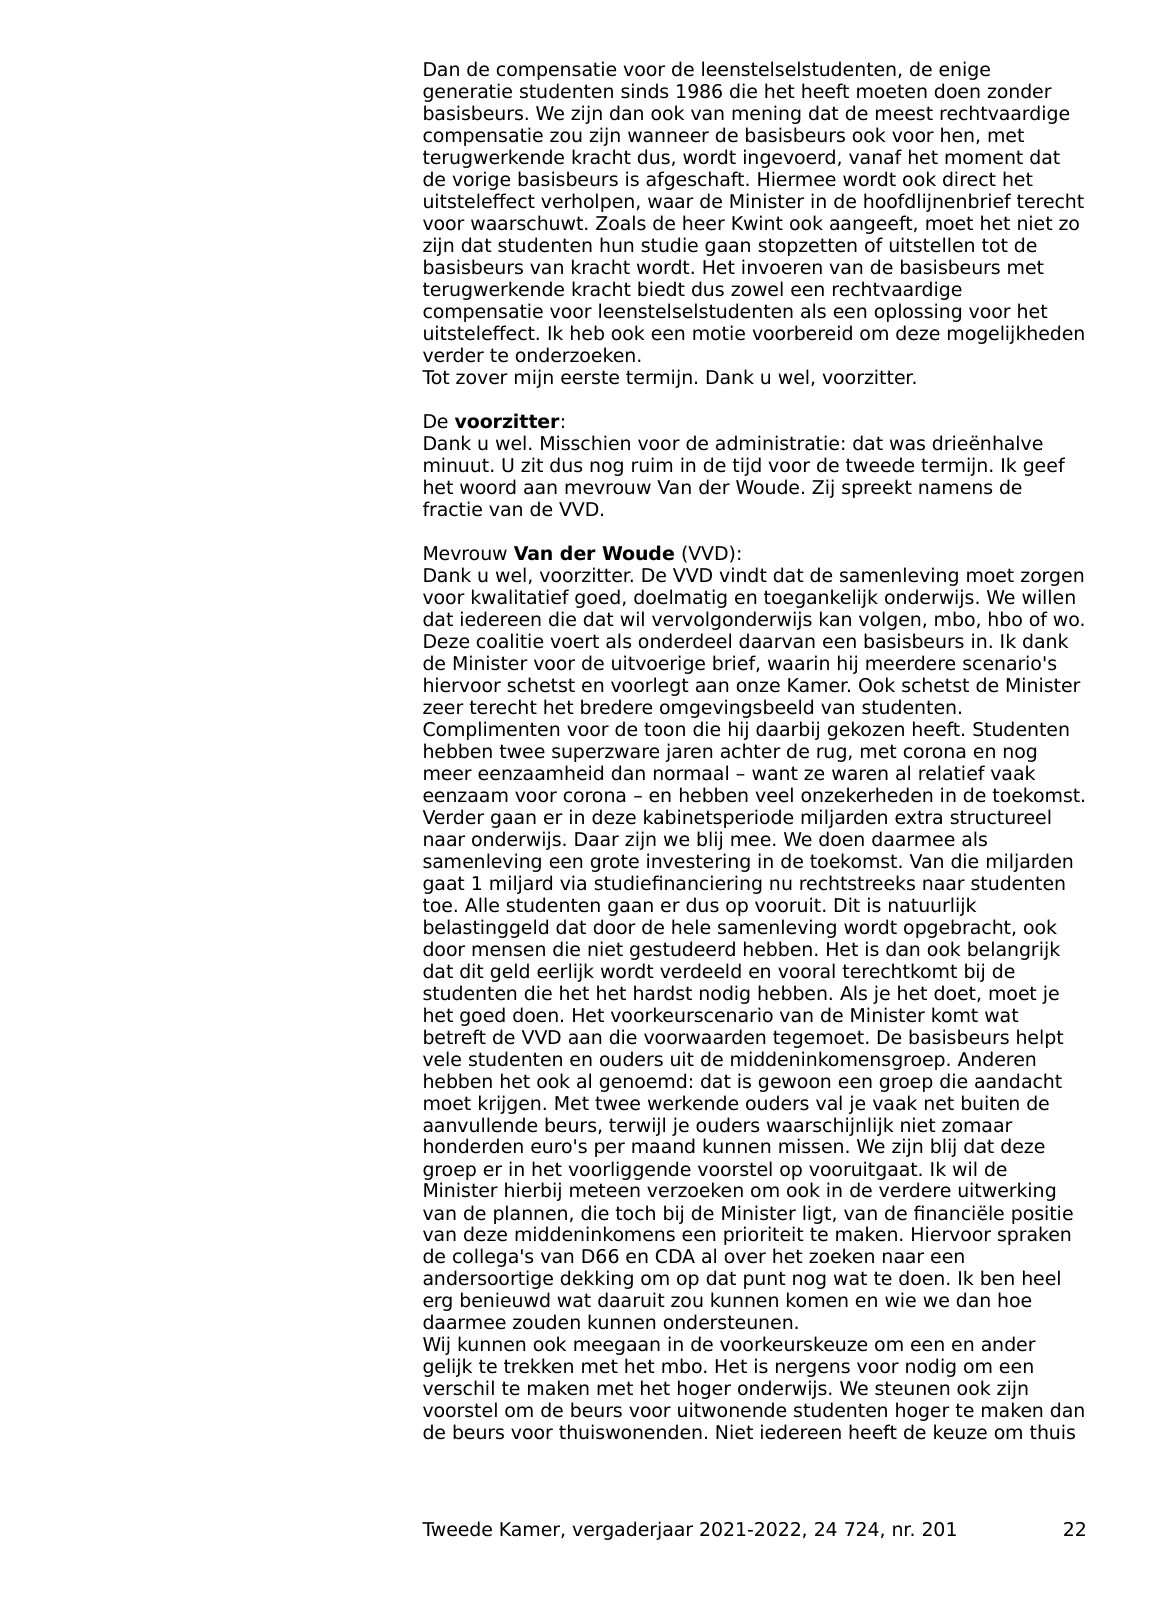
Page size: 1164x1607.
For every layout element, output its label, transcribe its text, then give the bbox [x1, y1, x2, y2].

text Mevrouw Van der Woude (VVD): [422, 543, 1087, 565]
text Wij kunnen ook meegaan in de voorkeurskeuze om een en ander gelijk te trekken met het mbo. Het is nergens voor nodig om een verschil te maken met het hoger onderwijs. We steunen ook zijn voorstel om de beurs voor uitwonende studenten hoger te maken dan de beurs voor thuiswonenden. Niet iedereen heeft de keuze om thuis [422, 1334, 1087, 1444]
text Dan de compensatie voor de leenstelselstudenten, de enige generatie studenten sinds 1986 die het heeft moeten doen zonder basisbeurs. We zijn dan ook van mening dat de meest rechtvaardige compensatie zou zijn wanneer de basisbeurs ook voor hen, met terugwerkende kracht dus, wordt ingevoerd, vanaf het moment dat de vorige basisbeurs is afgeschaft. Hiermee wordt ook direct het uitsteleffect verholpen, waar de Minister in de hoofdlijnenbrief terecht voor waarschuwt. Zoals de heer Kwint ook aangeeft, moet het niet zo zijn dat studenten hun studie gaan stopzetten of uitstellen tot de basisbeurs van kracht wordt. Het invoeren van de basisbeurs met terugwerkende kracht biedt dus zowel een rechtvaardige compensatie voor leenstelselstudenten als een oplossing voor het uitsteleffect. Ik heb ook een motie voorbereid om deze mogelijkheden verder te onderzoeken. [422, 59, 1087, 367]
text Dank u wel. Misschien voor de administratie: dat was drieënhalve minuut. U zit dus nog ruim in de tijd voor de tweede termijn. Ik geef het woord aan mevrouw Van der Woude. Zij spreekt namens de fractie van de VVD. [422, 433, 1087, 521]
text Verder gaan er in deze kabinetsperiode miljarden extra structureel naar onderwijs. Daar zijn we blij mee. We doen daarmee als samenleving een grote investering in de toekomst. Van die miljarden gaat 1 miljard via studiefinanciering nu rechtstreeks naar studenten toe. Alle studenten gaan er dus op vooruit. Dit is natuurlijk belastinggeld dat door de hele samenleving wordt opgebracht, ook door mensen die niet gestudeerd hebben. Het is dan ook belangrijk dat dit geld eerlijk wordt verdeeld en vooral terechtkomt bij de studenten die het het hardst nodig hebben. Als je het doet, moet je het goed doen. Het voorkeurscenario van de Minister komt wat betreft de VVD aan die voorwaarden tegemoet. De basisbeurs helpt vele studenten en ouders uit de middeninkomensgroep. Anderen hebben het ook al genoemd: dat is gewoon een groep die aandacht moet krijgen. Met twee werkende ouders val je vaak net buiten de aanvullende beurs, terwijl je ouders waarschijnlijk niet zomaar honderden euro's per maand kunnen missen. We zijn blij dat deze groep er in het voorliggende voorstel op vooruitgaat. Ik wil de Minister hierbij meteen verzoeken om ook in de verdere uitwerking van de plannen, die toch bij de Minister ligt, van de financiële positie van deze middeninkomens een prioriteit te maken. Hiervoor spraken de collega's van D66 en CDA al over het zoeken naar een andersoortige dekking om op dat punt nog wat te doen. Ik ben heel erg benieuwd wat daaruit zou kunnen komen en wie we dan hoe daarmee zouden kunnen ondersteunen. [422, 807, 1087, 1334]
text Tot zover mijn eerste termijn. Dank u wel, voorzitter. [422, 367, 1087, 389]
text Dank u wel, voorzitter. De VVD vindt dat de samenleving moet zorgen voor kwalitatief goed, doelmatig en toegankelijk onderwijs. We willen dat iedereen die dat wil vervolgonderwijs kan volgen, mbo, hbo of wo. Deze coalitie voert als onderdeel daarvan een basisbeurs in. Ik dank de Minister voor de uitvoerige brief, waarin hij meerdere scenario's hiervoor schetst en voorlegt aan onze Kamer. Ook schetst de Minister zeer terecht het bredere omgevingsbeeld van studenten. Complimenten voor de toon die hij daarbij gekozen heeft. Studenten hebben twee superzware jaren achter de rug, met corona en nog meer eenzaamheid dan normaal – want ze waren al relatief vaak eenzaam voor corona – en hebben veel onzekerheden in de toekomst. [422, 565, 1087, 807]
text De voorzitter: [422, 411, 1087, 433]
